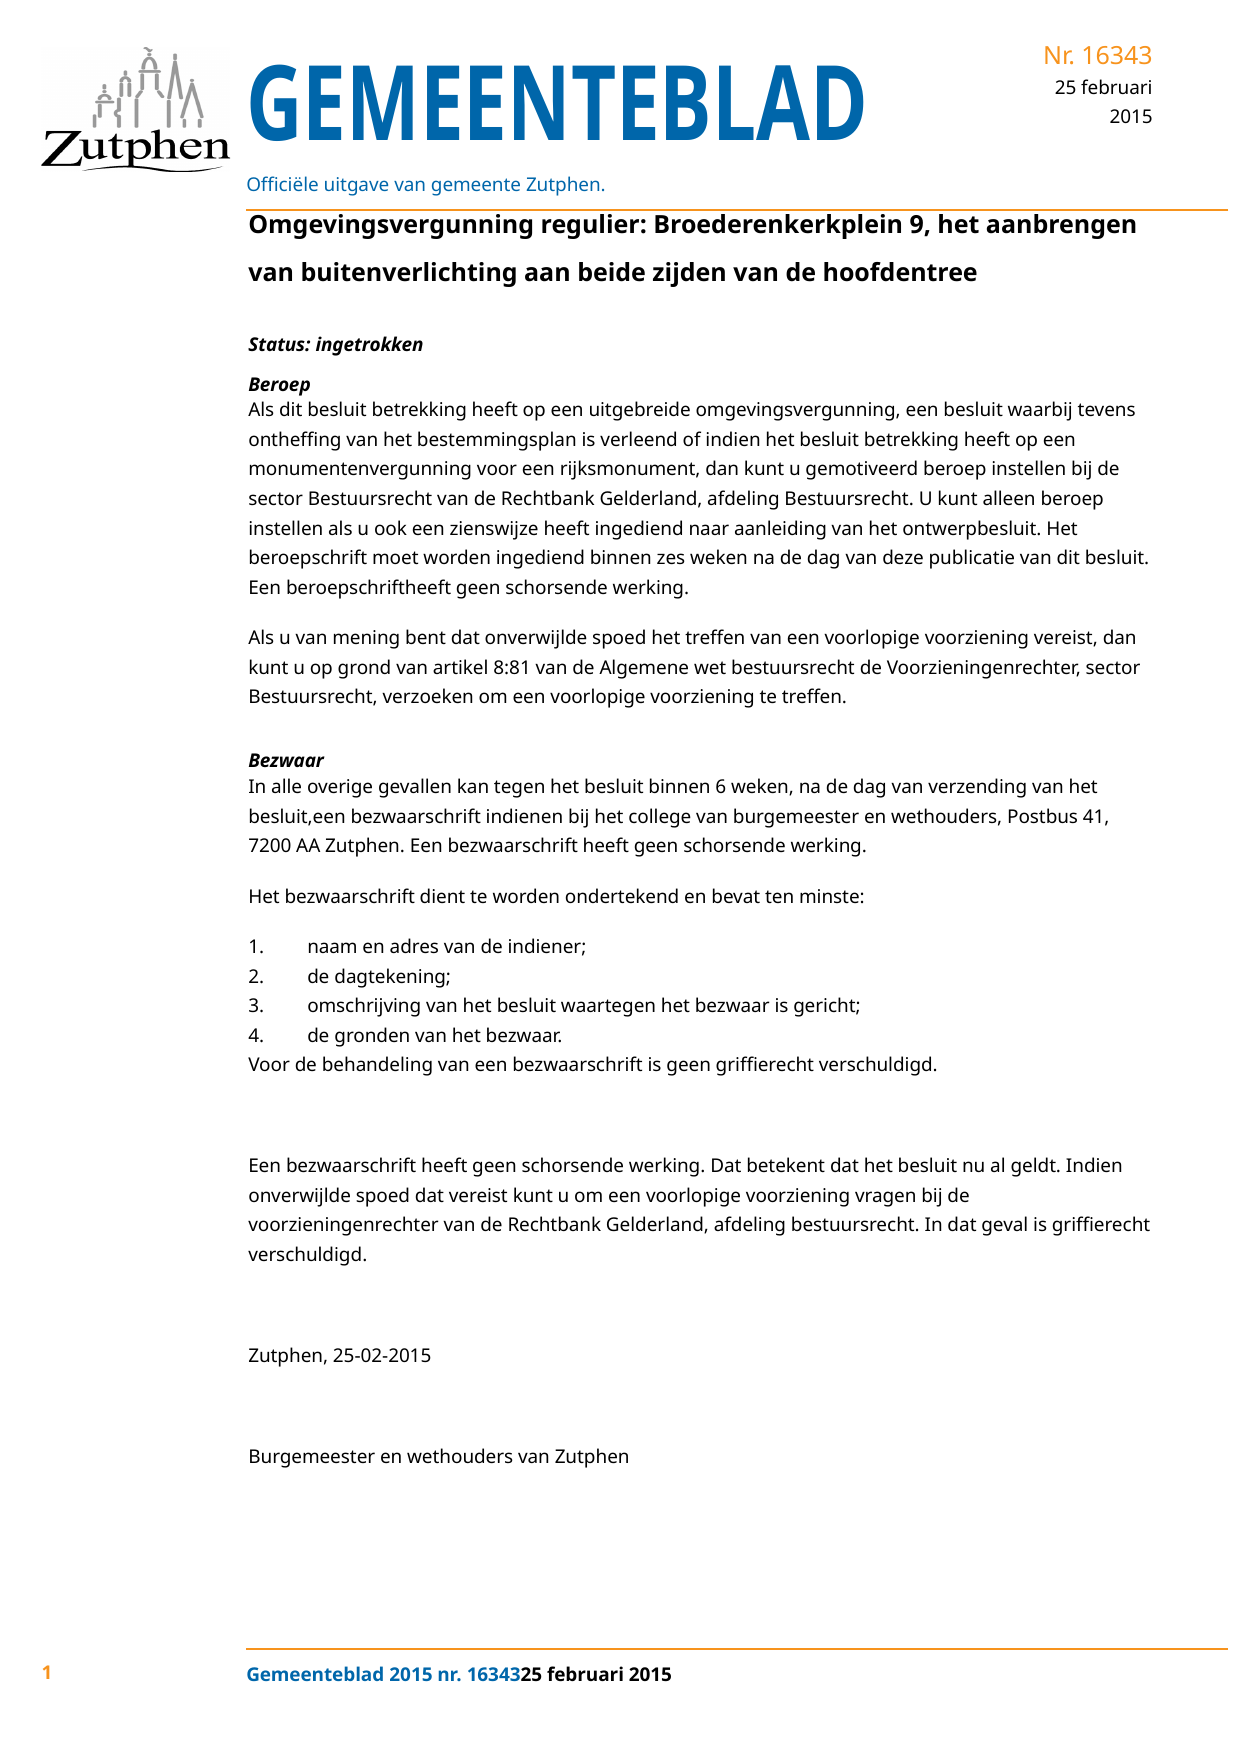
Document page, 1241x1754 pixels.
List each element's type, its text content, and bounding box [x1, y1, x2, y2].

list de dagtekening; [248, 963, 1152, 988]
picture [41, 47, 231, 172]
text Als dit besluit betrekking heeft op een uitgebreide omgevingsvergunning, een besluit waarbij tevens ontheffing van het bestemmingsplan is verleend of indien het besluit betrekking heeft op een monumentenvergunning voor een rijksmonument, dan kunt u gemotiveerd beroep instellen bij de sector Bestuursrecht van de Rechtbank Gelderland, afdeling Bestuursrecht. U kunt alleen beroep instellen als u ook een zienswijze heeft ingediend naar aanleiding van het ontwerpbesluit. Het beroepschrift moet worden ingediend binnen zes weken na de dag van deze publicatie van dit besluit. Een beroepschriftheeft geen schorsende werking. [248, 396, 1152, 600]
text In alle overige gevallen kan tegen het besluit binnen 6 weken, na de dag van verzending van het besluit,een bezwaarschrift indienen bij het college van burgemeester en wethouders, Postbus 41, 7200 AA Zutphen. Een bezwaarschrift heeft geen schorsende werking. [248, 773, 1152, 858]
list naam en adres van de indiener; [248, 933, 1152, 959]
text Voor de behandeling van een bezwaarschrift is geen griffierecht verschuldigd. [248, 1052, 1152, 1077]
text Een bezwaarschrift heeft geen schorsende werking. Dat betekent dat het besluit nu al geldt. Indien onverwijlde spoed dat vereist kunt u om een voorlopige voorziening vragen bij de voorzieningenrechter van de Rechtbank Gelderland, afdeling bestuursrecht. In dat geval is griffierecht verschuldigd. [248, 1152, 1152, 1267]
text Status: ingetrokken [248, 331, 1152, 357]
text Het bezwaarschrift dient te worden ondertekend en bevat ten minste: [248, 883, 1152, 908]
text Omgevingsvergunning regulier: Broederenkerkplein 9, het aanbrengen van buitenverlichting aan beide zijden van de hoofdentree [248, 211, 1152, 288]
text Beroep [248, 371, 1152, 396]
text Burgemeester en wethouders van Zutphen [248, 1443, 1152, 1468]
text Als u van mening bent dat onverwijlde spoed het treffen van een voorlopige voorziening vereist, dan kunt u op grond van artikel 8:81 van de Algemene wet bestuursrecht de Voorzieningenrechter, sector Bestuursrecht, verzoeken om een voorlopige voorziening te treffen. [248, 624, 1152, 709]
list omschrijving van het besluit waartegen het bezwaar is gericht; [248, 992, 1152, 1018]
list de gronden van het bezwaar. [248, 1022, 1152, 1048]
text Bezwaar [248, 747, 1152, 773]
text Zutphen, 25-02-2015 [248, 1342, 1152, 1368]
